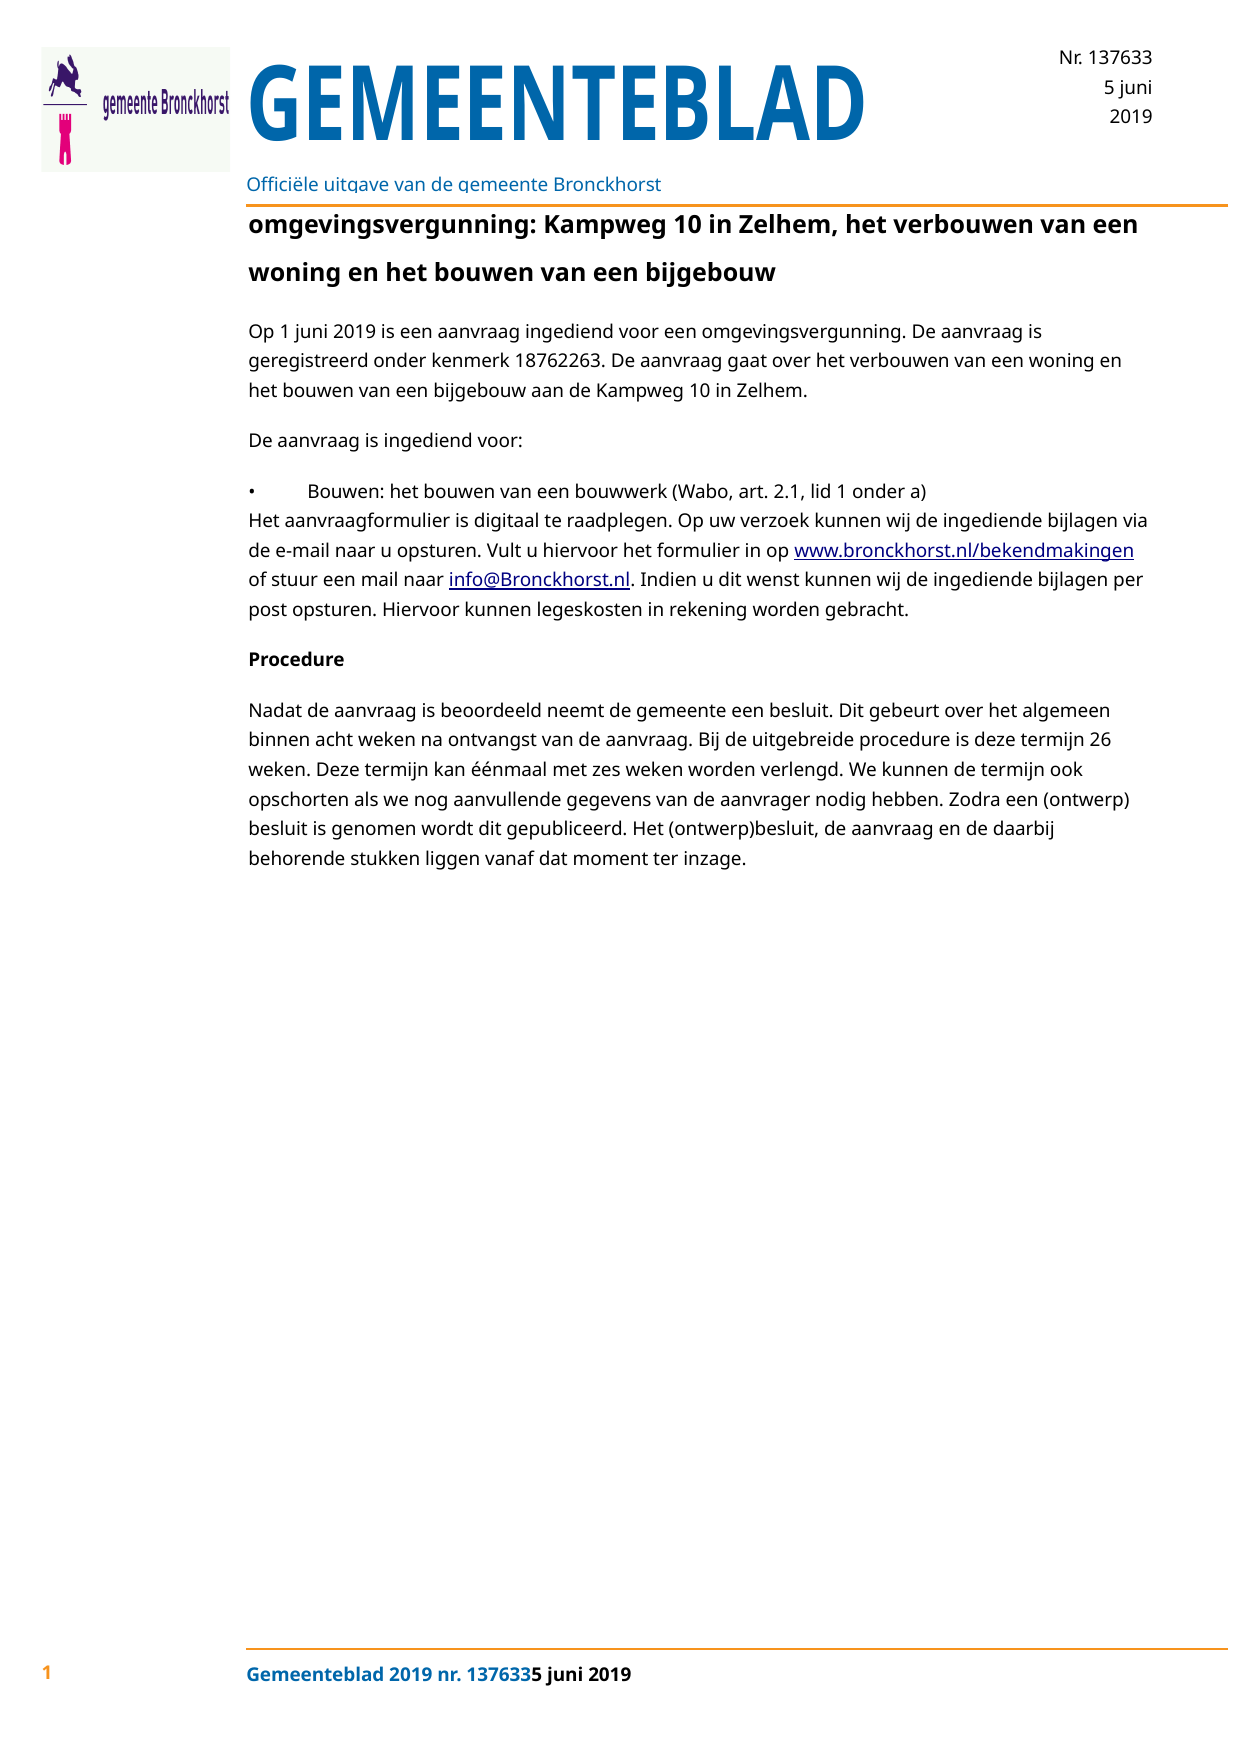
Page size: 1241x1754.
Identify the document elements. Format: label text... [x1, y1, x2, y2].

text Nadat de aanvraag is beoordeeld neemt de gemeente een besluit. Dit gebeurt over het algemeen binnen acht weken na ontvangst van de aanvraag. Bij de uitgebreide procedure is deze termijn 26 weken. Deze termijn kan éénmaal met zes weken worden verlengd. We kunnen de termijn ook opschorten als we nog aanvullende gegevens van de aanvrager nodig hebben. Zodra een (ontwerp) besluit is genomen wordt dit gepubliceerd. Het (ontwerp)besluit, de aanvraag en de daarbij behorende stukken liggen vanaf dat moment ter inzage. [248, 697, 1152, 871]
text Op 1 juni 2019 is een aanvraag ingediend voor een omgevingsvergunning. De aanvraag is geregistreerd onder kenmerk 18762263. De aanvraag gaat over het verbouwen van een woning en het bouwen van een bijgebouw aan de Kampweg 10 in Zelhem. [248, 318, 1152, 403]
text Het aanvraagformulier is digitaal te raadplegen. Op uw verzoek kunnen wij de ingediende bijlagen via de e-mail naar u opsturen. Vult u hiervoor het formulier in op www.bronckhorst.nl/bekendmakingen of stuur een mail naar info@Bronckhorst.nl. Indien u dit wenst kunnen wij de ingediende bijlagen per post opsturen. Hiervoor kunnen legeskosten in rekening worden gebracht. [248, 507, 1152, 622]
picture [41, 47, 231, 172]
text De aanvraag is ingediend voor: [248, 427, 1152, 453]
text omgevingsvergunning: Kampweg 10 in Zelhem, het verbouwen van een woning en het bouwen van een bijgebouw [248, 207, 1152, 288]
text Procedure [248, 647, 1152, 672]
list Bouwen: het bouwen van een bouwwerk (Wabo, art. 2.1, lid 1 onder a) [248, 478, 1152, 504]
